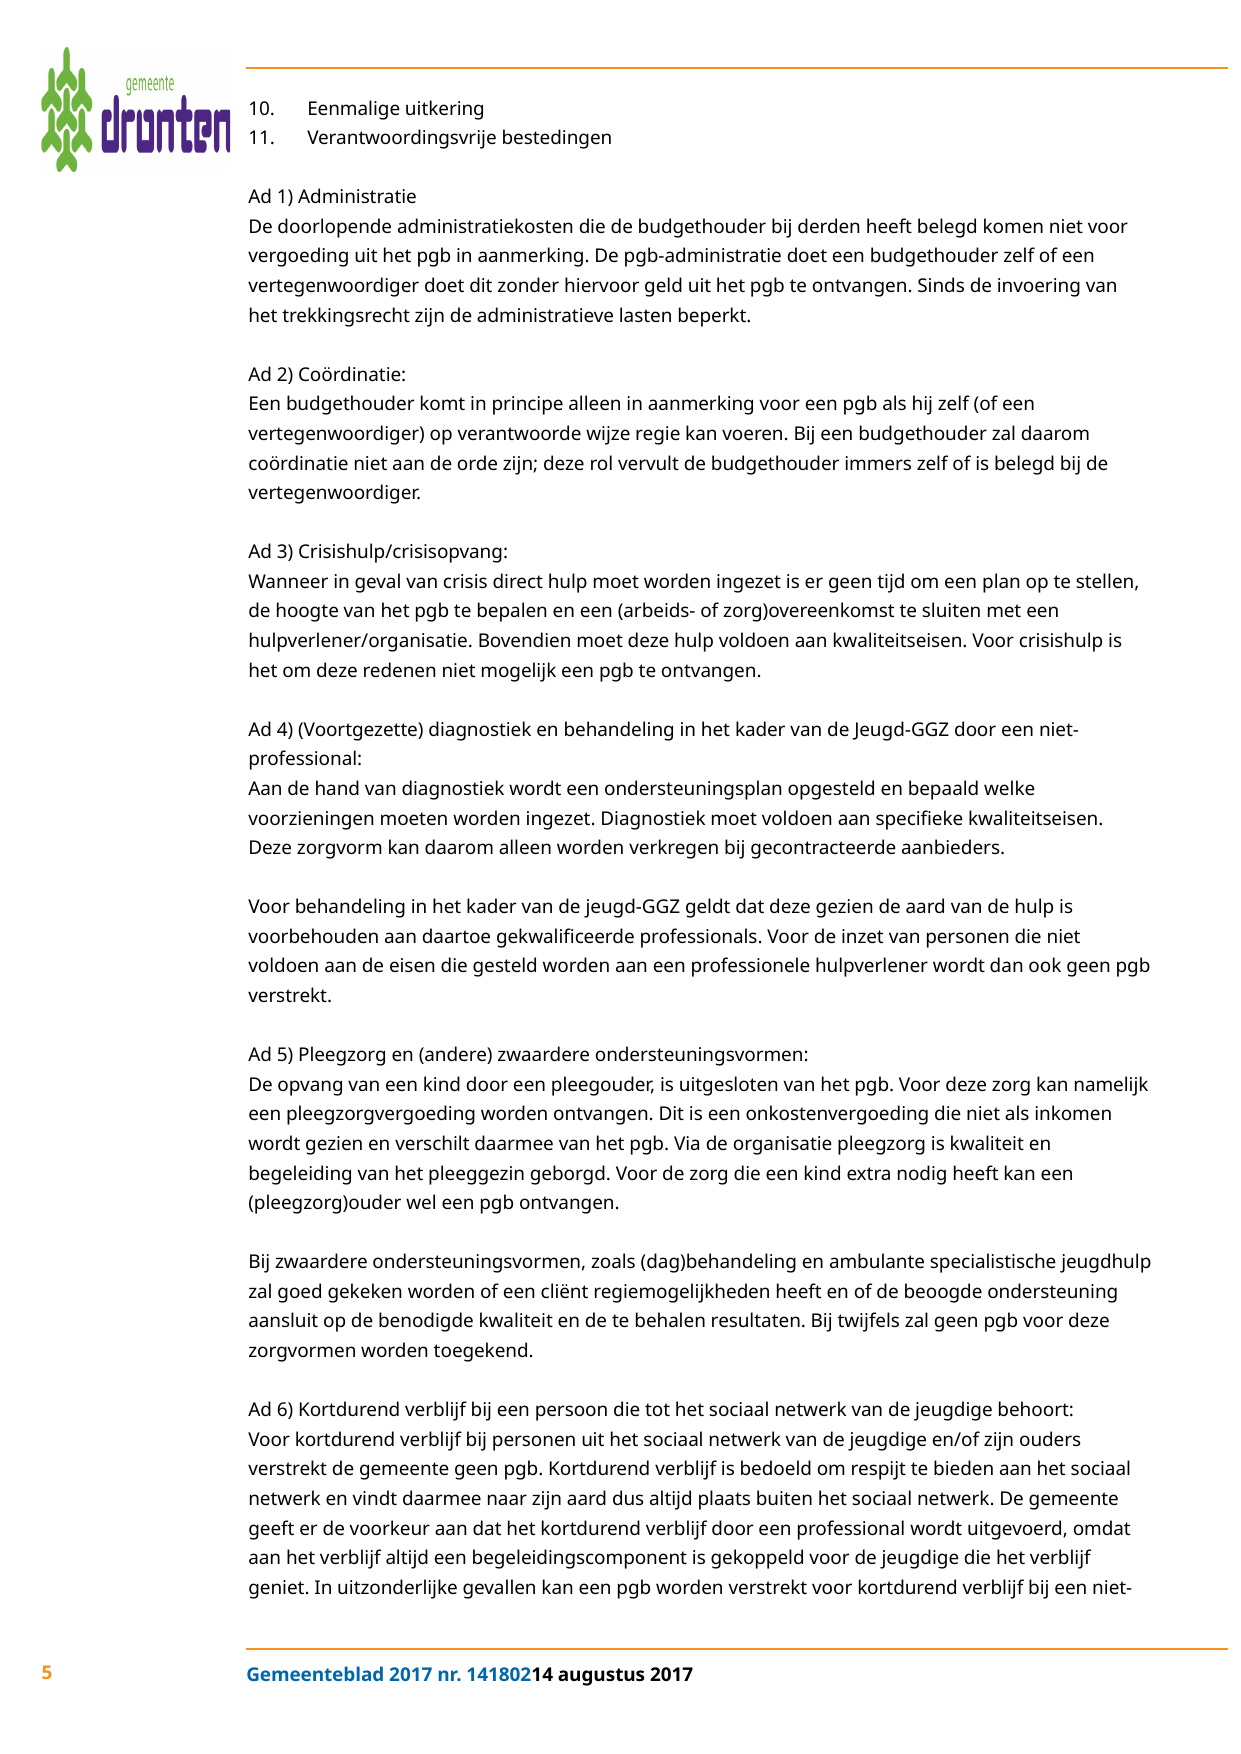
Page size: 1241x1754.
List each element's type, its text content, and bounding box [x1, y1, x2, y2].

text Ad 5) Pleegzorg en (andere) zwaardere ondersteuningsvormen: [248, 1041, 1152, 1067]
list Eenmalige uitkering [248, 95, 1152, 121]
text De doorlopende administratiekosten die de budgethouder bij derden heeft belegd komen niet voor vergoeding uit het pgb in aanmerking. De pgb-administratie doet een budgethouder zelf of een vertegenwoordiger doet dit zonder hiervoor geld uit het pgb te ontvangen. Sinds de invoering van het trekkingsrecht zijn de administratieve lasten beperkt. [248, 213, 1152, 328]
list Verantwoordingsvrije bestedingen [248, 124, 1152, 150]
text De opvang van een kind door een pleegouder, is uitgesloten van het pgb. Voor deze zorg kan namelijk een pleegzorgvergoeding worden ontvangen. Dit is een onkostenvergoeding die niet als inkomen wordt gezien en verschilt daarmee van het pgb. Via de organisatie pleegzorg is kwaliteit en begeleiding van het pleeggezin geborgd. Voor de zorg die een kind extra nodig heeft kan een (pleegzorg)ouder wel een pgb ontvangen. [248, 1071, 1152, 1215]
text Voor behandeling in het kader van de jeugd-GGZ geldt dat deze gezien de aard van de hulp is voorbehouden aan daartoe gekwalificeerde professionals. Voor de inzet van personen die niet voldoen aan de eisen die gesteld worden aan een professionele hulpverlener wordt dan ook geen pgb verstrekt. [248, 893, 1152, 1008]
text Aan de hand van diagnostiek wordt een ondersteuningsplan opgesteld en bepaald welke voorzieningen moeten worden ingezet. Diagnostiek moet voldoen aan specifieke kwaliteitseisen. Deze zorgvorm kan daarom alleen worden verkregen bij gecontracteerde aanbieders. [248, 775, 1152, 860]
text Bij zwaardere ondersteuningsvormen, zoals (dag)behandeling en ambulante specialistische jeugdhulp zal goed gekeken worden of een cliënt regiemogelijkheden heeft en of de beoogde ondersteuning aansluit op de benodigde kwaliteit en de te behalen resultaten. Bij twijfels zal geen pgb voor deze zorgvormen worden toegekend. [248, 1248, 1152, 1363]
text Ad 3) Crisishulp/crisisopvang: [248, 538, 1152, 564]
text Wanneer in geval van crisis direct hulp moet worden ingezet is er geen tijd om een plan op te stellen, de hoogte van het pgb te bepalen en een (arbeids- of zorg)overeenkomst te sluiten met een hulpverlener/organisatie. Bovendien moet deze hulp voldoen aan kwaliteitseisen. Voor crisishulp is het om deze redenen niet mogelijk een pgb te ontvangen. [248, 568, 1152, 683]
text Ad 4) (Voortgezette) diagnostiek en behandeling in het kader van de Jeugd-GGZ door een niet-professional: [248, 716, 1152, 771]
text Voor kortdurend verblijf bij personen uit het sociaal netwerk van de jeugdige en/of zijn ouders verstrekt de gemeente geen pgb. Kortdurend verblijf is bedoeld om respijt te bieden aan het sociaal netwerk en vindt daarmee naar zijn aard dus altijd plaats buiten het sociaal netwerk. De gemeente geeft er de voorkeur aan dat het kortdurend verblijf door een professional wordt uitgevoerd, omdat aan het verblijf altijd een begeleidingscomponent is gekoppeld voor de jeugdige die het verblijf geniet. In uitzonderlijke gevallen kan een pgb worden verstrekt voor kortdurend verblijf bij een niet- [248, 1426, 1152, 1600]
text Een budgethouder komt in principe alleen in aanmerking voor een pgb als hij zelf (of een vertegenwoordiger) op verantwoorde wijze regie kan voeren. Bij een budgethouder zal daarom coördinatie niet aan de orde zijn; deze rol vervult de budgethouder immers zelf of is belegd bij de vertegenwoordiger. [248, 391, 1152, 505]
picture [41, 47, 231, 172]
text Ad 1) Administratie [248, 183, 1152, 209]
text Ad 2) Coördinatie: [248, 361, 1152, 387]
text Ad 6) Kortdurend verblijf bij een persoon die tot het sociaal netwerk van de jeugdige behoort: [248, 1396, 1152, 1422]
